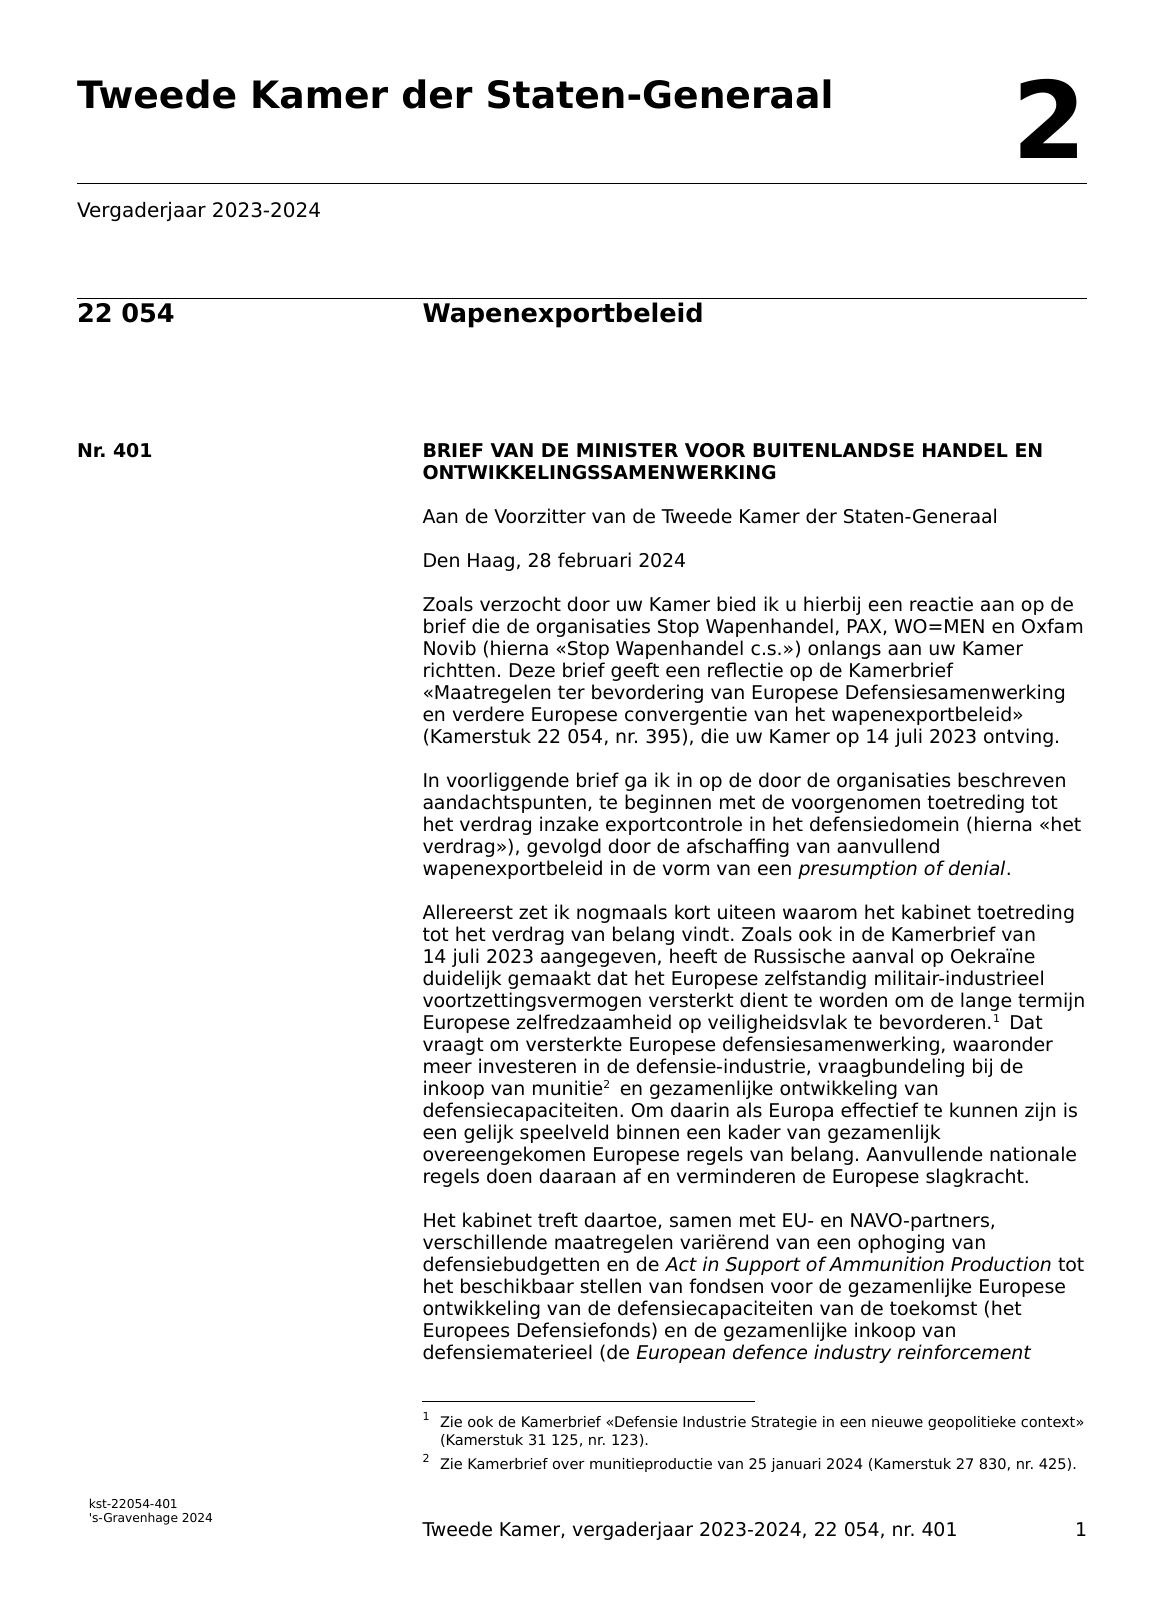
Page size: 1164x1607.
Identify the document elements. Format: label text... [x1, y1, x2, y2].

table_header Tweede Kamer der Staten-Generaal [77, 59, 886, 183]
text Het kabinet treft daartoe, samen met EU- en NAVO-partners, verschillende maatregelen variërend van een ophoging van defensiebudgetten en de Act in Support of Ammunition Production tot het beschikbaar stellen van fondsen voor de gezamenlijke Europese ontwikkeling van de defensiecapaciteiten van de toekomst (het Europees Defensiefonds) en de gezamenlijke inkoop van defensiematerieel (de European defence industry reinforcement [422, 1210, 1087, 1364]
subtitle Nr. 401 BRIEF VAN DE MINISTER VOOR BUITENLANDSE HANDEL EN ONTWIKKELINGSSAMENWERKING [77, 440, 1087, 484]
text Zie ook de Kamerbrief «Defensie Industrie Strategie in een nieuwe geopolitieke context» (Kamerstuk 31 125, nr. 123). [422, 1410, 1087, 1449]
text Zie Kamerbrief over munitieproductie van 25 januari 2024 (Kamerstuk 27 830, nr. 425). [422, 1452, 1087, 1474]
text Den Haag, 28 februari 2024 [422, 550, 1087, 572]
text In voorliggende brief ga ik in op de door de organisaties beschreven aandachtspunten, te beginnen met de voorgenomen toetreding tot het verdrag inzake exportcontrole in het defensiedomein (hierna «het verdrag»), gevolgd door de afschaffing van aanvullend wapenexportbeleid in de vorm van een presumption of denial. [422, 770, 1087, 880]
table_header 2 [886, 59, 1087, 183]
text Zoals verzocht door uw Kamer bied ik u hierbij een reactie aan op de brief die de organisaties Stop Wapenhandel, PAX, WO=MEN en Oxfam Novib (hierna «Stop Wapenhandel c.s.») onlangs aan uw Kamer richtten. Deze brief geeft een reflectie op de Kamerbrief «Maatregelen ter bevordering van Europese Defensiesamenwerking en verdere Europese convergentie van het wapenexportbeleid» (Kamerstuk 22 054, nr. 395), die uw Kamer op 14 juli 2023 ontving. [422, 594, 1087, 748]
text Aan de Voorzitter van de Tweede Kamer der Staten-Generaal [422, 506, 1087, 528]
text 's-Gravenhage 2024 [88, 1511, 323, 1525]
table_cell Vergaderjaar 2023-2024 [77, 184, 1087, 298]
text kst-22054-401 [88, 1497, 323, 1511]
text Allereerst zet ik nogmaals kort uiteen waarom het kabinet toetreding tot het verdrag van belang vindt. Zoals ook in de Kamerbrief van 14 juli 2023 aangegeven, heeft de Russische aanval op Oekraïne duidelijk gemaakt dat het Europese zelfstandig militair-industrieel voortzettingsvermogen versterkt dient te worden om de lange termijn Europese zelfredzaamheid op veiligheidsvlak te bevorderen. Dat vraagt om versterkte Europese defensiesamenwerking, waaronder meer investeren in de defensie-industrie, vraagbundeling bij de inkoop van munitie en gezamenlijke ontwikkeling van defensiecapaciteiten. Om daarin als Europa effectief te kunnen zijn is een gelijk speelveld binnen een kader van gezamenlijk overeengekomen Europese regels van belang. Aanvullende nationale regels doen daaraan af en verminderen de Europese slagkracht. [422, 902, 1087, 1188]
subtitle 22 054 Wapenexportbeleid [77, 299, 1087, 329]
